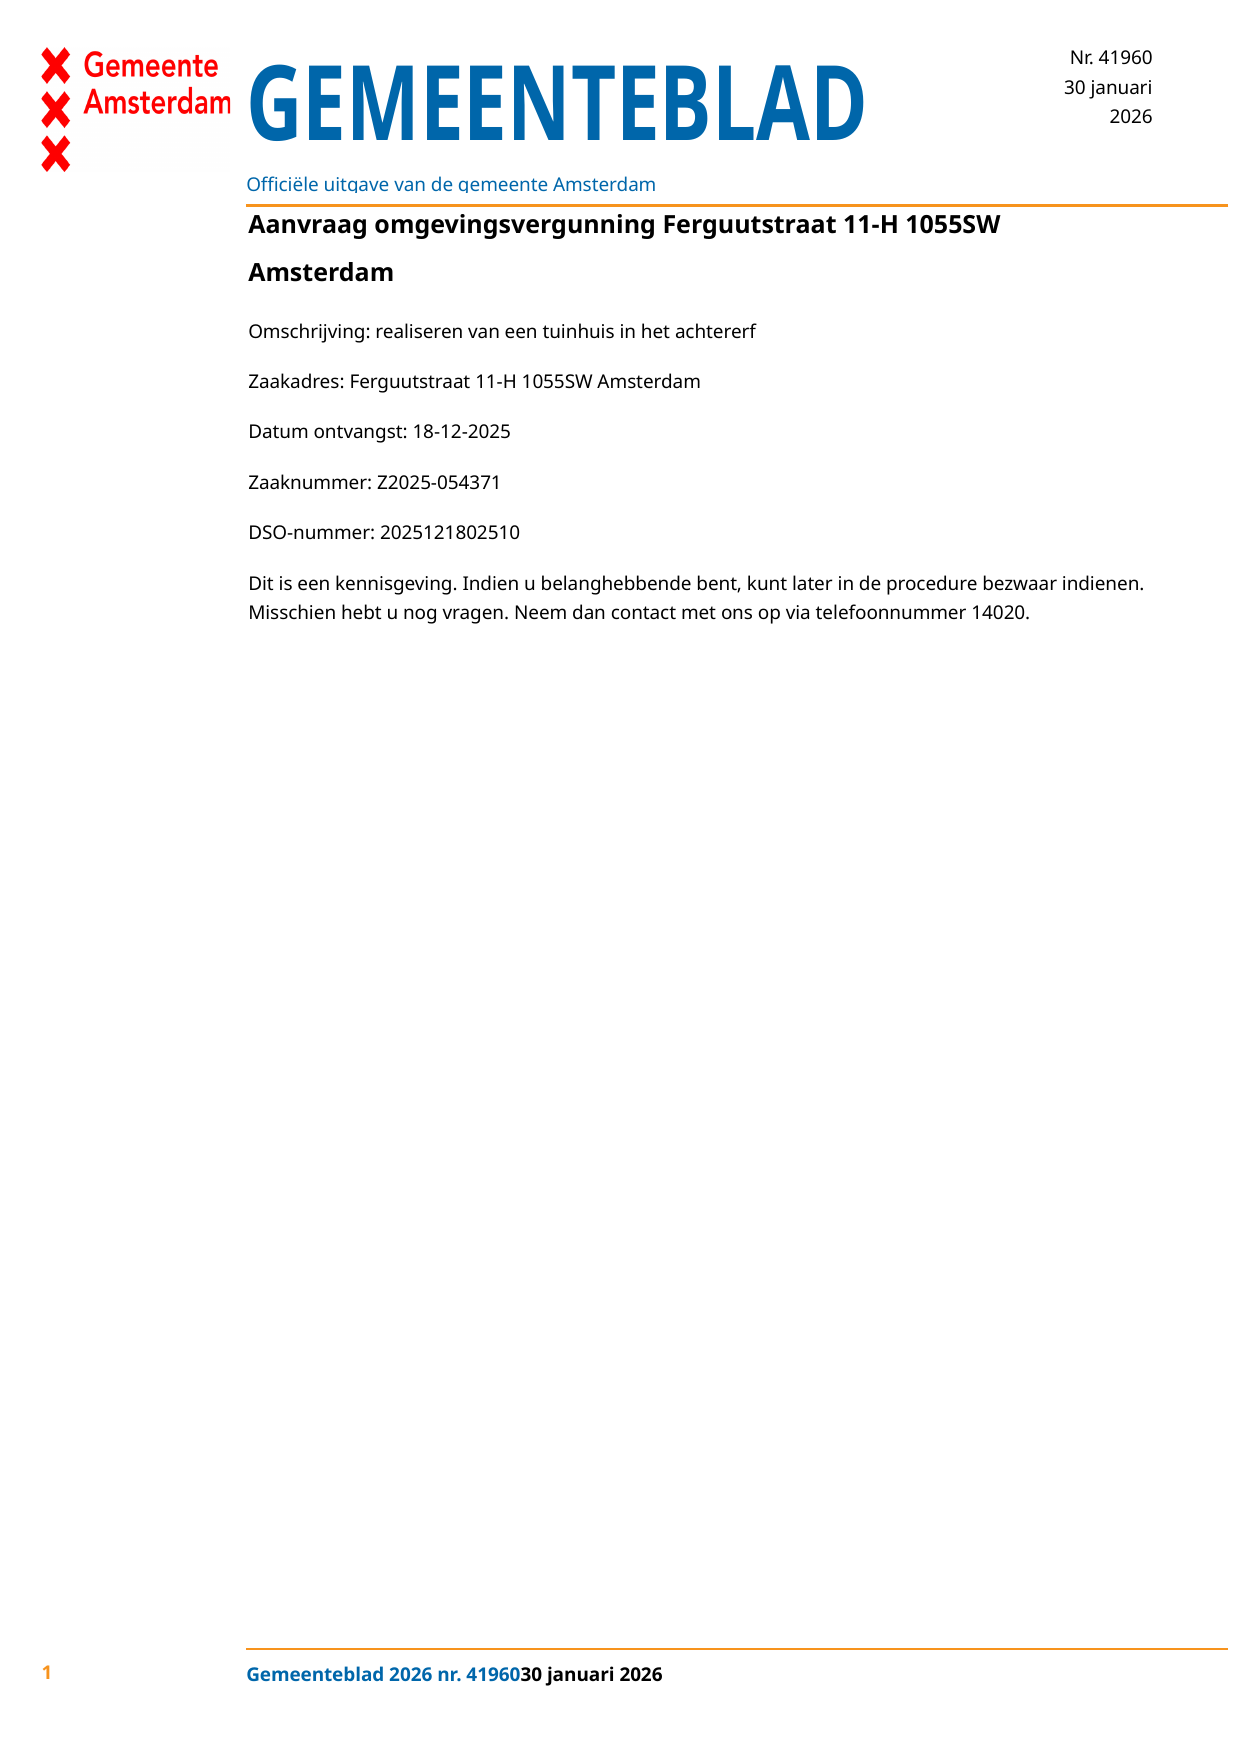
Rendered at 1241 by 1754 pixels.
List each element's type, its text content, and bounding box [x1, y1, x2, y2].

text DSO-nummer: 2025121802510 [248, 519, 1152, 545]
picture [41, 47, 231, 172]
text Datum ontvangst: 18-12-2025 [248, 419, 1152, 444]
text Dit is een kennisgeving. Indien u belanghebbende bent, kunt later in de procedure bezwaar indienen. Misschien hebt u nog vragen. Neem dan contact met ons op via telefoonnummer 14020. [248, 570, 1152, 625]
text Aanvraag omgevingsvergunning Ferguutstraat 11-H 1055SW Amsterdam [248, 207, 1152, 288]
text Omschrijving: realiseren van een tuinhuis in het achtererf [248, 318, 1152, 344]
text Zaakadres: Ferguutstraat 11-H 1055SW Amsterdam [248, 368, 1152, 394]
text Zaaknummer: Z2025-054371 [248, 469, 1152, 495]
